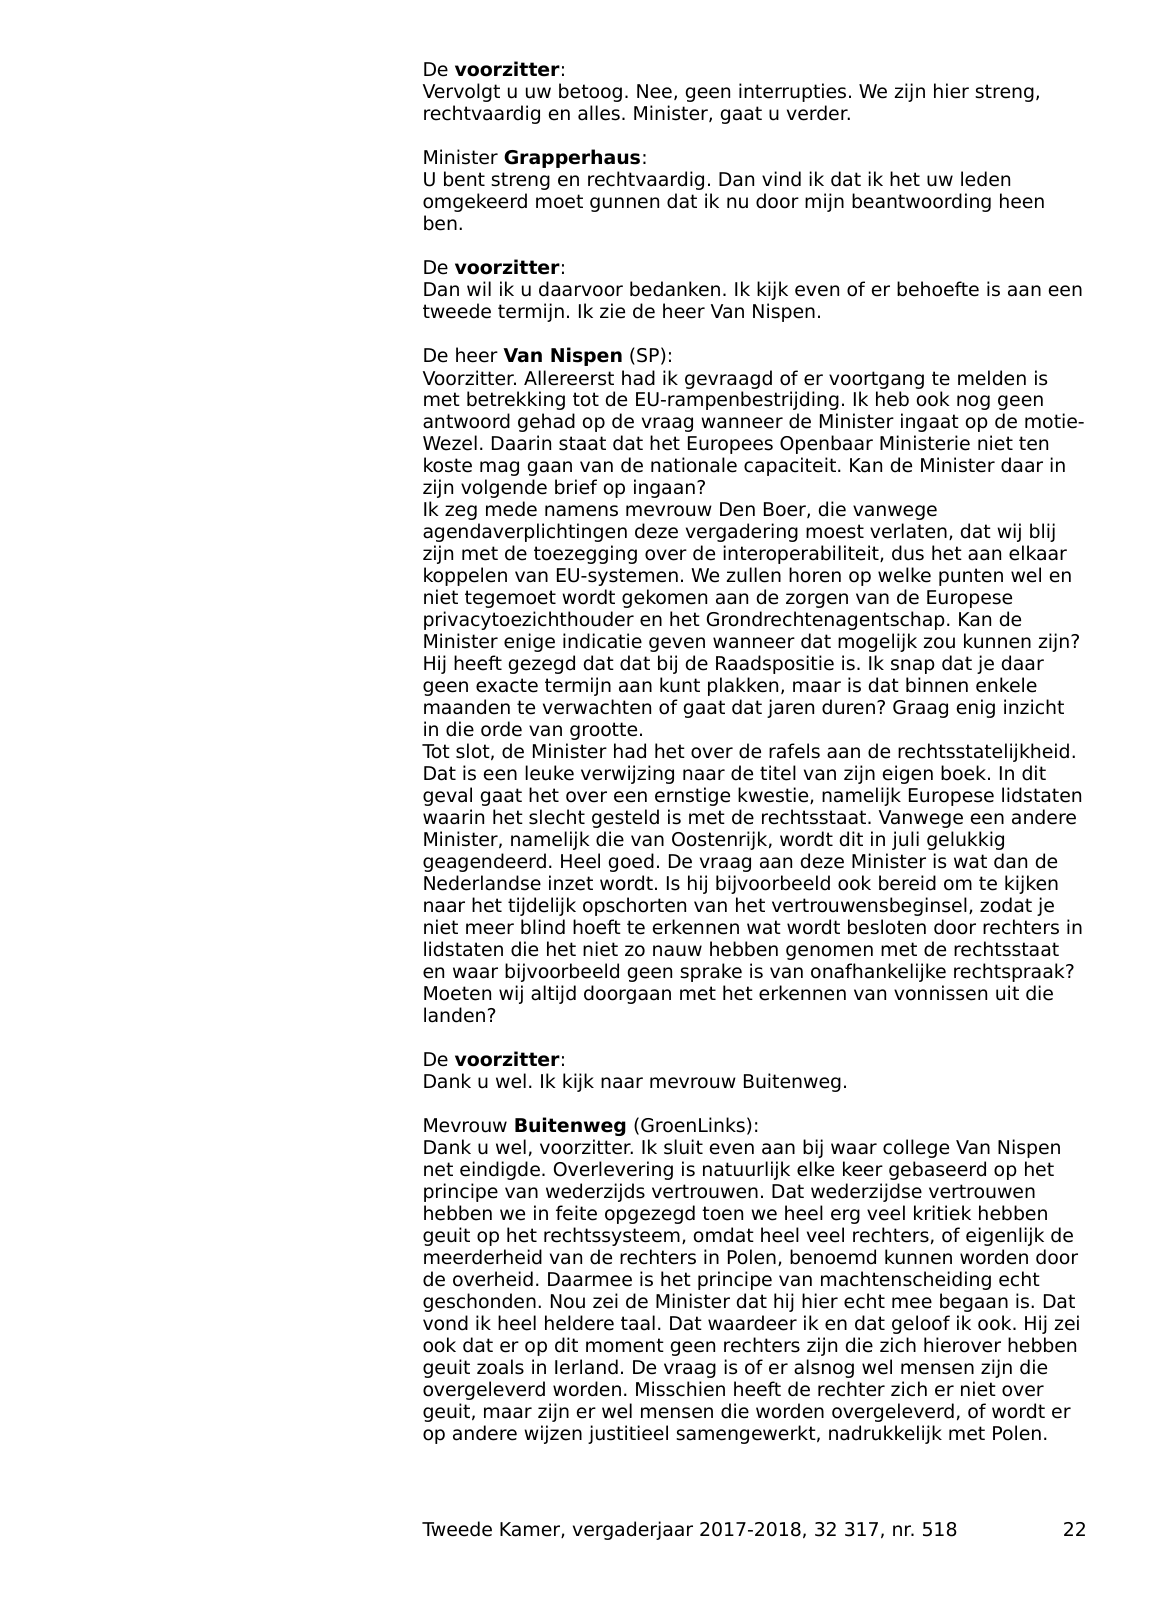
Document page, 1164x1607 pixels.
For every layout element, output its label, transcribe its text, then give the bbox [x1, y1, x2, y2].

text De voorzitter: [422, 1049, 1087, 1071]
text Vervolgt u uw betoog. Nee, geen interrupties. We zijn hier streng, rechtvaardig en alles. Minister, gaat u verder. [422, 81, 1087, 125]
text U bent streng en rechtvaardig. Dan vind ik dat ik het uw leden omgekeerd moet gunnen dat ik nu door mijn beantwoording heen ben. [422, 169, 1087, 235]
text Minister Grapperhaus: [422, 147, 1087, 169]
text Ik zeg mede namens mevrouw Den Boer, die vanwege agendaverplichtingen deze vergadering moest verlaten, dat wij blij zijn met de toezegging over de interoperabiliteit, dus het aan elkaar koppelen van EU-systemen. We zullen horen op welke punten wel en niet tegemoet wordt gekomen aan de zorgen van de Europese privacytoezichthouder en het Grondrechtenagentschap. Kan de Minister enige indicatie geven wanneer dat mogelijk zou kunnen zijn? Hij heeft gezegd dat dat bij de Raadspositie is. Ik snap dat je daar geen exacte termijn aan kunt plakken, maar is dat binnen enkele maanden te verwachten of gaat dat jaren duren? Graag enig inzicht in die orde van grootte. [422, 499, 1087, 741]
text De heer Van Nispen (SP): [422, 345, 1087, 367]
text De voorzitter: [422, 257, 1087, 279]
text Dank u wel. Ik kijk naar mevrouw Buitenweg. [422, 1071, 1087, 1093]
text Dank u wel, voorzitter. Ik sluit even aan bij waar college Van Nispen net eindigde. Overlevering is natuurlijk elke keer gebaseerd op het principe van wederzijds vertrouwen. Dat wederzijdse vertrouwen hebben we in feite opgezegd toen we heel erg veel kritiek hebben geuit op het rechtssysteem, omdat heel veel rechters, of eigenlijk de meerderheid van de rechters in Polen, benoemd kunnen worden door de overheid. Daarmee is het principe van machtenscheiding echt geschonden. Nou zei de Minister dat hij hier echt mee begaan is. Dat vond ik heel heldere taal. Dat waardeer ik en dat geloof ik ook. Hij zei ook dat er op dit moment geen rechters zijn die zich hierover hebben geuit zoals in Ierland. De vraag is of er alsnog wel mensen zijn die overgeleverd worden. Misschien heeft de rechter zich er niet over geuit, maar zijn er wel mensen die worden overgeleverd, of wordt er op andere wijzen justitieel samengewerkt, nadrukkelijk met Polen. [422, 1137, 1087, 1445]
text Dan wil ik u daarvoor bedanken. Ik kijk even of er behoefte is aan een tweede termijn. Ik zie de heer Van Nispen. [422, 279, 1087, 323]
text Voorzitter. Allereerst had ik gevraagd of er voortgang te melden is met betrekking tot de EU-rampenbestrijding. Ik heb ook nog geen antwoord gehad op de vraag wanneer de Minister ingaat op de motie-Wezel. Daarin staat dat het Europees Openbaar Ministerie niet ten koste mag gaan van de nationale capaciteit. Kan de Minister daar in zijn volgende brief op ingaan? [422, 367, 1087, 499]
text Tot slot, de Minister had het over de rafels aan de rechtsstatelijkheid. Dat is een leuke verwijzing naar de titel van zijn eigen boek. In dit geval gaat het over een ernstige kwestie, namelijk Europese lidstaten waarin het slecht gesteld is met de rechtsstaat. Vanwege een andere Minister, namelijk die van Oostenrijk, wordt dit in juli gelukkig geagendeerd. Heel goed. De vraag aan deze Minister is wat dan de Nederlandse inzet wordt. Is hij bijvoorbeeld ook bereid om te kijken naar het tijdelijk opschorten van het vertrouwensbeginsel, zodat je niet meer blind hoeft te erkennen wat wordt besloten door rechters in lidstaten die het niet zo nauw hebben genomen met de rechtsstaat en waar bijvoorbeeld geen sprake is van onafhankelijke rechtspraak? Moeten wij altijd doorgaan met het erkennen van vonnissen uit die landen? [422, 741, 1087, 1027]
text Mevrouw Buitenweg (GroenLinks): [422, 1115, 1087, 1137]
text De voorzitter: [422, 59, 1087, 81]
